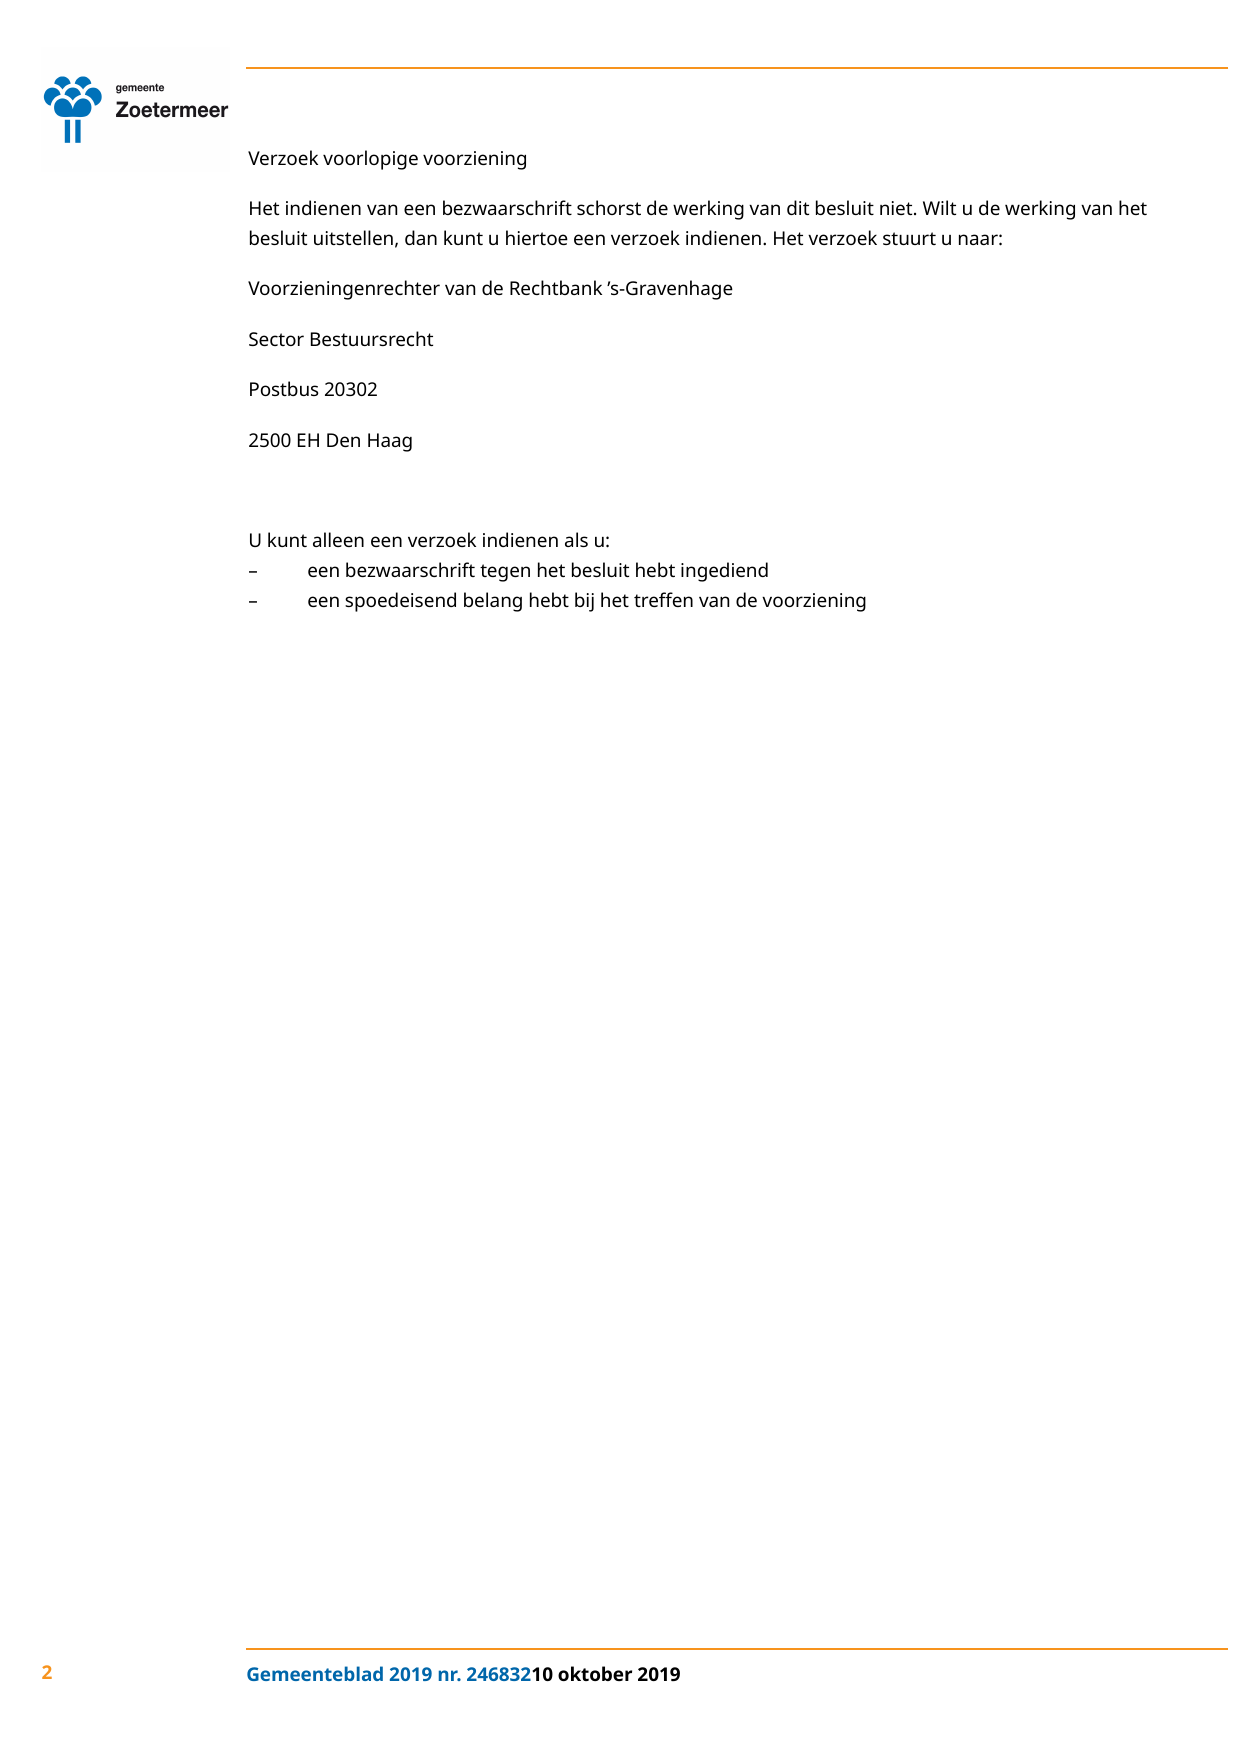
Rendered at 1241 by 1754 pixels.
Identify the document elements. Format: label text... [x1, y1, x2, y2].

text Postbus 20302 [248, 376, 1152, 402]
list een spoedeisend belang hebt bij het treffen van de voorziening [248, 587, 1152, 613]
text Sector Bestuursrecht [248, 326, 1152, 352]
text U kunt alleen een verzoek indienen als u: [248, 528, 1152, 553]
text Het indienen van een bezwaarschrift schorst de werking van dit besluit niet. Wilt u de werking van het besluit uitstellen, dan kunt u hiertoe een verzoek indienen. Het verzoek stuurt u naar: [248, 196, 1152, 251]
picture [41, 47, 231, 172]
text Voorzieningenrechter van de Rechtbank ’s-Gravenhage [248, 276, 1152, 301]
text Verzoek voorlopige voorziening [248, 145, 1152, 171]
list een bezwaarschrift tegen het besluit hebt ingediend [248, 557, 1152, 583]
text 2500 EH Den Haag [248, 427, 1152, 453]
